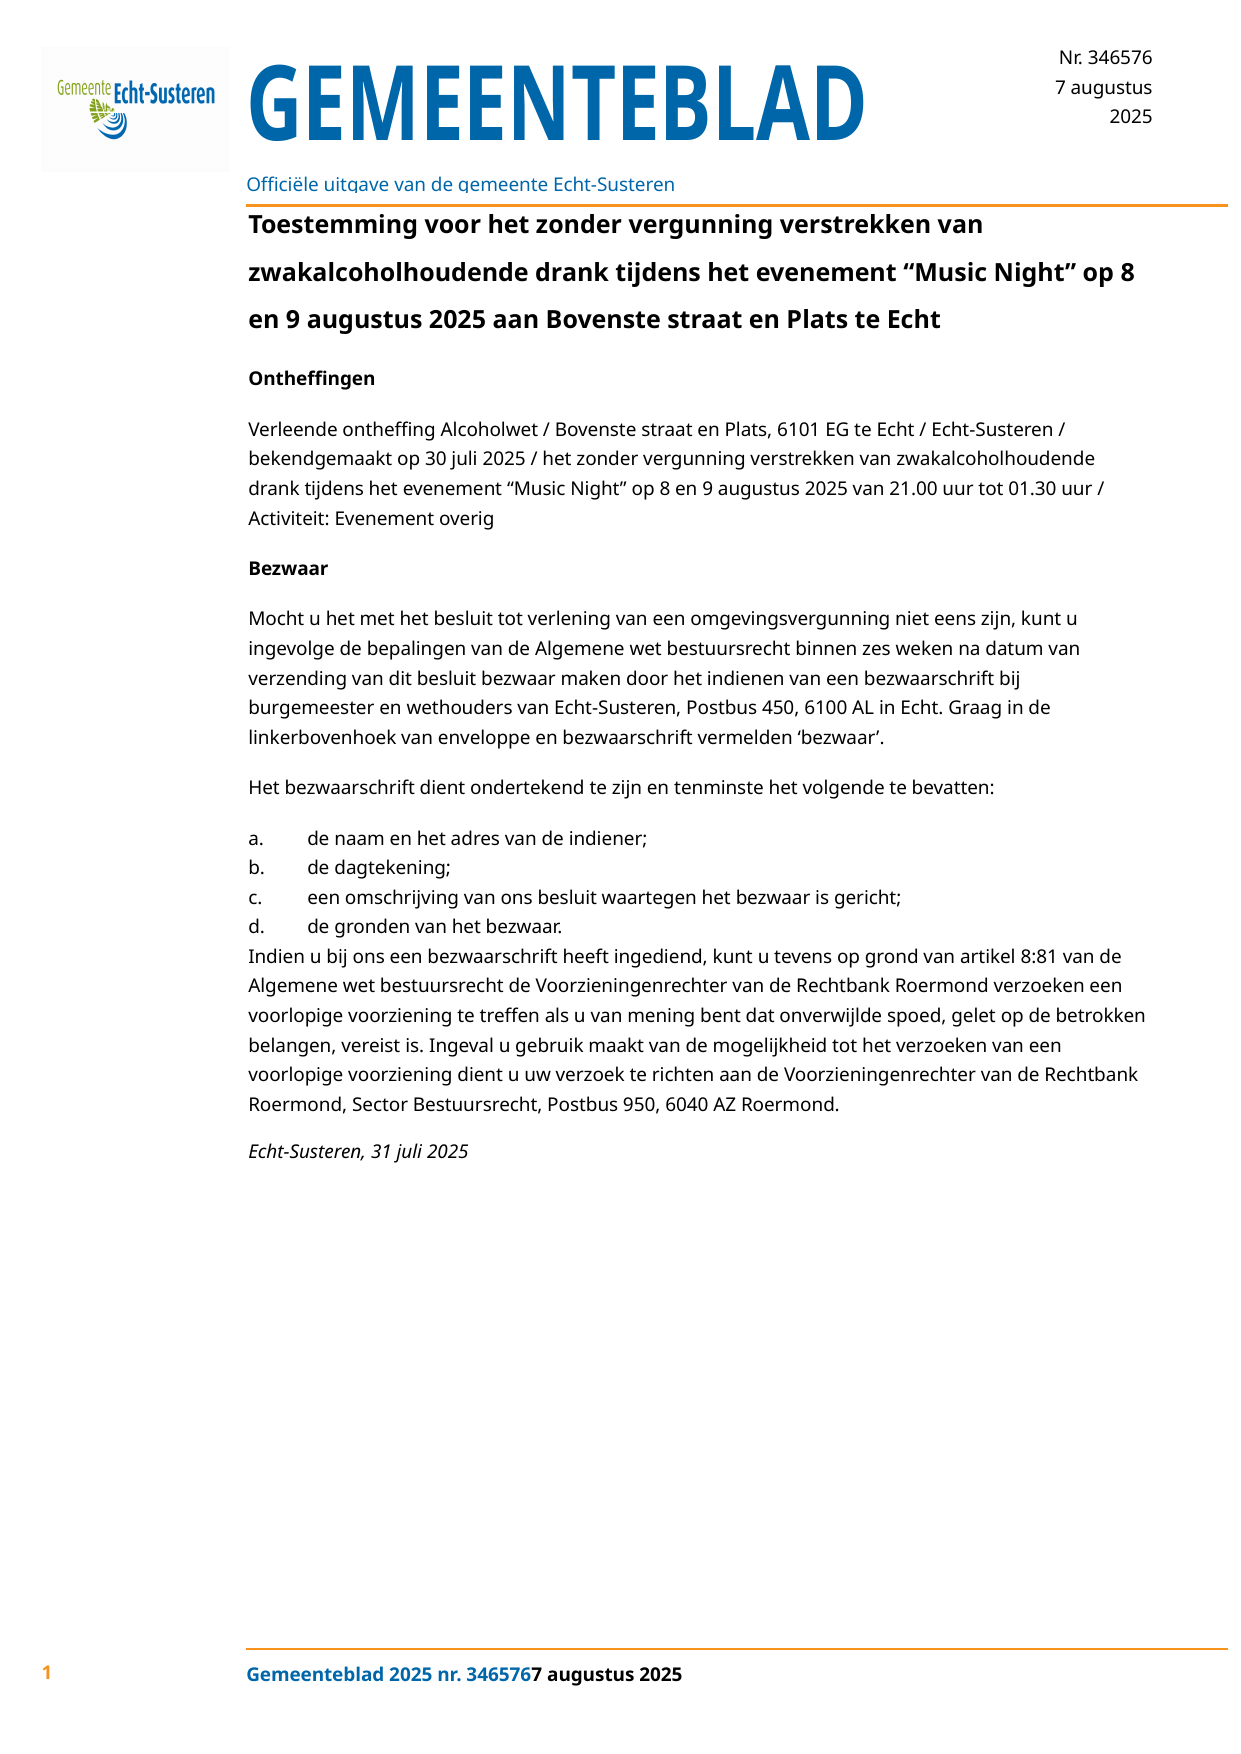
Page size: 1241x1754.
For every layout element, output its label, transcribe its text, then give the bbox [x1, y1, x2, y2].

text Het bezwaarschrift dient ondertekend te zijn en tenminste het volgende te bevatten: [248, 774, 1152, 800]
text Bezwaar [248, 555, 1152, 581]
text Indien u bij ons een bezwaarschrift heeft ingediend, kunt u tevens op grond van artikel 8:81 van de Algemene wet bestuursrecht de Voorzieningenrechter van de Rechtbank Roermond verzoeken een voorlopige voorziening te treffen als u van mening bent dat onverwijlde spoed, gelet op de betrokken belangen, vereist is. Ingeval u gebruik maakt van de mogelijkheid tot het verzoeken van een voorlopige voorziening dient u uw verzoek te richten aan de Voorzieningenrechter van de Rechtbank Roermond, Sector Bestuursrecht, Postbus 950, 6040 AZ Roermond. [248, 943, 1152, 1117]
list een omschrijving van ons besluit waartegen het bezwaar is gericht; [248, 884, 1152, 909]
text Mocht u het met het besluit tot verlening van een omgevingsvergunning niet eens zijn, kunt u ingevolge de bepalingen van de Algemene wet bestuursrecht binnen zes weken na datum van verzending van dit besluit bezwaar maken door het indienen van een bezwaarschrift bij burgemeester en wethouders van Echt-Susteren, Postbus 450, 6100 AL in Echt. Graag in de linkerbovenhoek van enveloppe en bezwaarschrift vermelden ‘bezwaar’. [248, 606, 1152, 749]
picture [41, 47, 231, 172]
list de naam en het adres van de indiener; [248, 825, 1152, 850]
list de dagtekening; [248, 854, 1152, 880]
text Ontheffingen [248, 366, 1152, 391]
text Toestemming voor het zonder vergunning verstrekken van zwakalcoholhoudende drank tijdens het evenement “Music Night” op 8 en 9 augustus 2025 aan Bovenste straat en Plats te Echt [248, 207, 1152, 336]
text Echt-Susteren, 31 juli 2025 [248, 1139, 1152, 1164]
list de gronden van het bezwaar. [248, 913, 1152, 939]
text Verleende ontheffing Alcoholwet / Bovenste straat en Plats, 6101 EG te Echt / Echt-Susteren / bekendgemaakt op 30 juli 2025 / het zonder vergunning verstrekken van zwakalcoholhoudende drank tijdens het evenement “Music Night” op 8 en 9 augustus 2025 van 21.00 uur tot 01.30 uur / Activiteit: Evenement overig [248, 416, 1152, 530]
